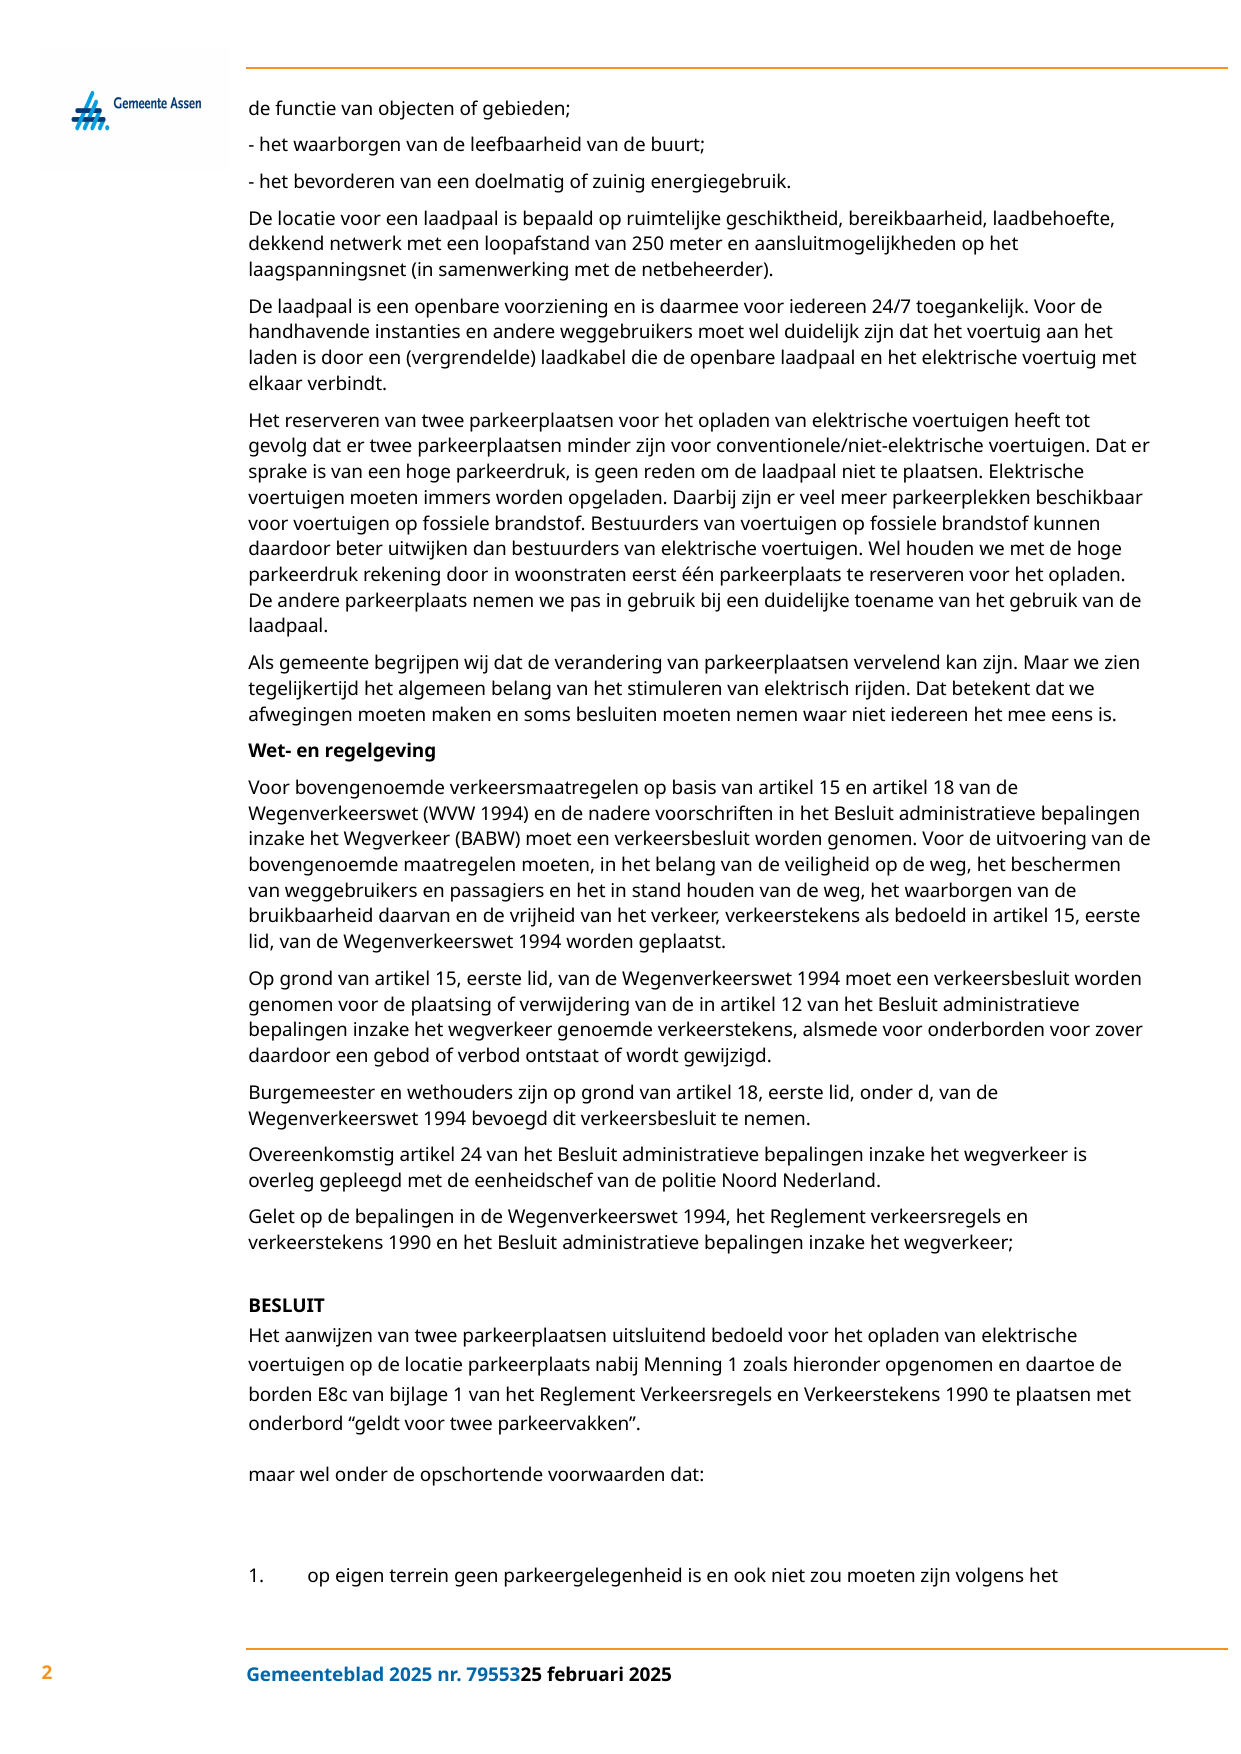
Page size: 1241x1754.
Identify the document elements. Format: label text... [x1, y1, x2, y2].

text Het reserveren van twee parkeerplaatsen voor het opladen van elektrische voertuigen heeft tot gevolg dat er twee parkeerplaatsen minder zijn voor conventionele/niet-elektrische voertuigen. Dat er sprake is van een hoge parkeerdruk, is geen reden om de laadpaal niet te plaatsen. Elektrische voertuigen moeten immers worden opgeladen. Daarbij zijn er veel meer parkeerplekken beschikbaar voor voertuigen op fossiele brandstof. Bestuurders van voertuigen op fossiele brandstof kunnen daardoor beter uitwijken dan bestuurders van elektrische voertuigen. Wel houden we met de hoge parkeerdruk rekening door in woonstraten eerst één parkeerplaats te reserveren voor het opladen. De andere parkeerplaats nemen we pas in gebruik bij een duidelijke toename van het gebruik van de laadpaal. [248, 407, 1152, 638]
text - het bevorderen van een doelmatig of zuinig energiegebruik. [248, 168, 1152, 194]
list op eigen terrein geen parkeergelegenheid is en ook niet zou moeten zijn volgens het [248, 1562, 1152, 1587]
text maar wel onder de opschortende voorwaarden dat: [248, 1461, 1152, 1487]
text - het waarborgen van de leefbaarheid van de buurt; [248, 131, 1152, 157]
text Gelet op de bepalingen in de Wegenverkeerswet 1994, het Reglement verkeersregels en verkeerstekens 1990 en het Besluit administratieve bepalingen inzake het wegverkeer; [248, 1204, 1152, 1255]
text Overeenkomstig artikel 24 van het Besluit administratieve bepalingen inzake het wegverkeer is overleg gepleegd met de eenheidschef van de politie Noord Nederland. [248, 1141, 1152, 1193]
text Burgemeester en wethouders zijn op grond van artikel 18, eerste lid, onder d, van de Wegenverkeerswet 1994 bevoegd dit verkeersbesluit te nemen. [248, 1079, 1152, 1130]
picture [41, 47, 231, 172]
text De locatie voor een laadpaal is bepaald op ruimtelijke geschiktheid, bereikbaarheid, laadbehoefte, dekkend netwerk met een loopafstand van 250 meter en aansluitmogelijkheden op het laagspanningsnet (in samenwerking met de netbeheerder). [248, 205, 1152, 282]
text de functie van objecten of gebieden; [248, 95, 1152, 121]
text BESLUIT [248, 1292, 1152, 1318]
text Wet- en regelgeving [248, 737, 1152, 763]
text Het aanwijzen van twee parkeerplaatsen uitsluitend bedoeld voor het opladen van elektrische voertuigen op de locatie parkeerplaats nabij Menning 1 zoals hieronder opgenomen en daartoe de borden E8c van bijlage 1 van het Reglement Verkeersregels en Verkeerstekens 1990 te plaatsen met onderbord “geldt voor twee parkeervakken”. [248, 1322, 1152, 1436]
text Voor bovengenoemde verkeersmaatregelen op basis van artikel 15 en artikel 18 van de Wegenverkeerswet (WVW 1994) en de nadere voorschriften in het Besluit administratieve bepalingen inzake het Wegverkeer (BABW) moet een verkeersbesluit worden genomen. Voor de uitvoering van de bovengenoemde maatregelen moeten, in het belang van de veiligheid op de weg, het beschermen van weggebruikers en passagiers en het in stand houden van de weg, het waarborgen van de bruikbaarheid daarvan en de vrijheid van het verkeer, verkeerstekens als bedoeld in artikel 15, eerste lid, van de Wegenverkeerswet 1994 worden geplaatst. [248, 774, 1152, 954]
text Op grond van artikel 15, eerste lid, van de Wegenverkeerswet 1994 moet een verkeersbesluit worden genomen voor de plaatsing of verwijdering van de in artikel 12 van het Besluit administratieve bepalingen inzake het wegverkeer genoemde verkeerstekens, alsmede voor onderborden voor zover daardoor een gebod of verbod ontstaat of wordt gewijzigd. [248, 965, 1152, 1068]
text De laadpaal is een openbare voorziening en is daarmee voor iedereen 24/7 toegankelijk. Voor de handhavende instanties en andere weggebruikers moet wel duidelijk zijn dat het voertuig aan het laden is door een (vergrendelde) laadkabel die de openbare laadpaal en het elektrische voertuig met elkaar verbindt. [248, 293, 1152, 396]
text Als gemeente begrijpen wij dat de verandering van parkeerplaatsen vervelend kan zijn. Maar we zien tegelijkertijd het algemeen belang van het stimuleren van elektrisch rijden. Dat betekent dat we afwegingen moeten maken en soms besluiten moeten nemen waar niet iedereen het mee eens is. [248, 649, 1152, 726]
